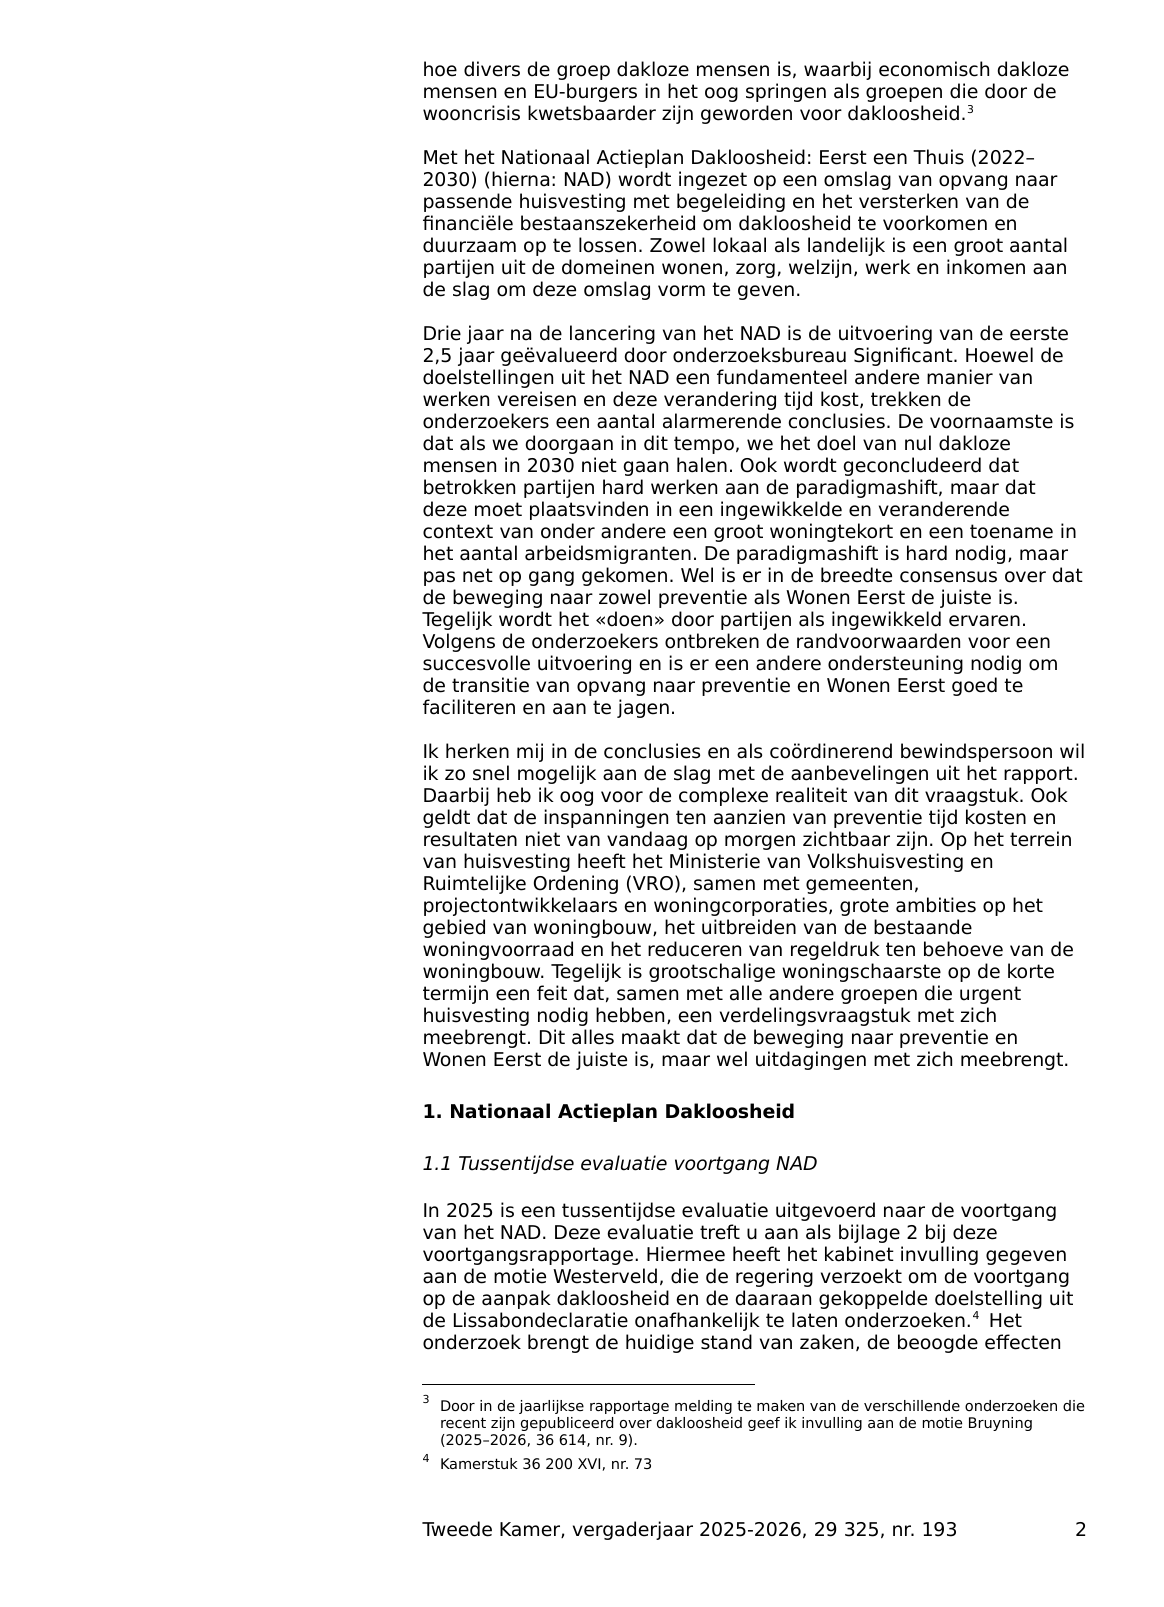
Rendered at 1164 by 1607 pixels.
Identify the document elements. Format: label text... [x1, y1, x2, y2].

text Kamerstuk 36 200 XVI, nr. 73 [422, 1452, 1087, 1474]
subtitle 1.1 Tussentijdse evaluatie voortgang NAD [422, 1153, 1087, 1175]
text In 2025 is een tussentijdse evaluatie uitgevoerd naar de voortgang van het NAD. Deze evaluatie treft u aan als bijlage 2 bij deze voortgangsrapportage. Hiermee heeft het kabinet invulling gegeven aan de motie Westerveld, die de regering verzoekt om de voortgang op de aanpak dakloosheid en de daaraan gekoppelde doelstelling uit de Lissabondeclaratie onafhankelijk te laten onderzoeken. Het onderzoek brengt de huidige stand van zaken, de beoogde effecten [422, 1200, 1087, 1353]
text Ik herken mij in de conclusies en als coördinerend bewindspersoon wil ik zo snel mogelijk aan de slag met de aanbevelingen uit het rapport. Daarbij heb ik oog voor de complexe realiteit van dit vraagstuk. Ook geldt dat de inspanningen ten aanzien van preventie tijd kosten en resultaten niet van vandaag op morgen zichtbaar zijn. Op het terrein van huisvesting heeft het Ministerie van Volkshuisvesting en Ruimtelijke Ordening (VRO), samen met gemeenten, projectontwikkelaars en woningcorporaties, grote ambities op het gebied van woningbouw, het uitbreiden van de bestaande woningvoorraad en het reduceren van regeldruk ten behoeve van de woningbouw. Tegelijk is grootschalige woningschaarste op de korte termijn een feit dat, samen met alle andere groepen die urgent huisvesting nodig hebben, een verdelingsvraagstuk met zich meebrengt. Dit alles maakt dat de beweging naar preventie en Wonen Eerst de juiste is, maar wel uitdagingen met zich meebrengt. [422, 741, 1087, 1071]
text Door in de jaarlijkse rapportage melding te maken van de verschillende onderzoeken die recent zijn gepubliceerd over dakloosheid geef ik invulling aan de motie Bruyning (2025–2026, 36 614, nr. 9). [422, 1393, 1087, 1449]
text Drie jaar na de lancering van het NAD is de uitvoering van de eerste 2,5 jaar geëvalueerd door onderzoeksbureau Significant. Hoewel de doelstellingen uit het NAD een fundamenteel andere manier van werken vereisen en deze verandering tijd kost, trekken de onderzoekers een aantal alarmerende conclusies. De voornaamste is dat als we doorgaan in dit tempo, we het doel van nul dakloze mensen in 2030 niet gaan halen. Ook wordt geconcludeerd dat betrokken partijen hard werken aan de paradigmashift, maar dat deze moet plaatsvinden in een ingewikkelde en veranderende context van onder andere een groot woningtekort en een toename in het aantal arbeidsmigranten. De paradigmashift is hard nodig, maar pas net op gang gekomen. Wel is er in de breedte consensus over dat de beweging naar zowel preventie als Wonen Eerst de juiste is. Tegelijk wordt het «doen» door partijen als ingewikkeld ervaren. Volgens de onderzoekers ontbreken de randvoorwaarden voor een succesvolle uitvoering en is er een andere ondersteuning nodig om de transitie van opvang naar preventie en Wonen Eerst goed te faciliteren en aan te jagen. [422, 323, 1087, 719]
subtitle 1. Nationaal Actieplan Dakloosheid [422, 1101, 1087, 1123]
text hoe divers de groep dakloze mensen is, waarbij economisch dakloze mensen en EU-burgers in het oog springen als groepen die door de wooncrisis kwetsbaarder zijn geworden voor dakloosheid. [422, 59, 1087, 125]
text Met het Nationaal Actieplan Dakloosheid: Eerst een Thuis (2022–2030) (hierna: NAD) wordt ingezet op een omslag van opvang naar passende huisvesting met begeleiding en het versterken van de financiële bestaanszekerheid om dakloosheid te voorkomen en duurzaam op te lossen. Zowel lokaal als landelijk is een groot aantal partijen uit de domeinen wonen, zorg, welzijn, werk en inkomen aan de slag om deze omslag vorm te geven. [422, 147, 1087, 301]
